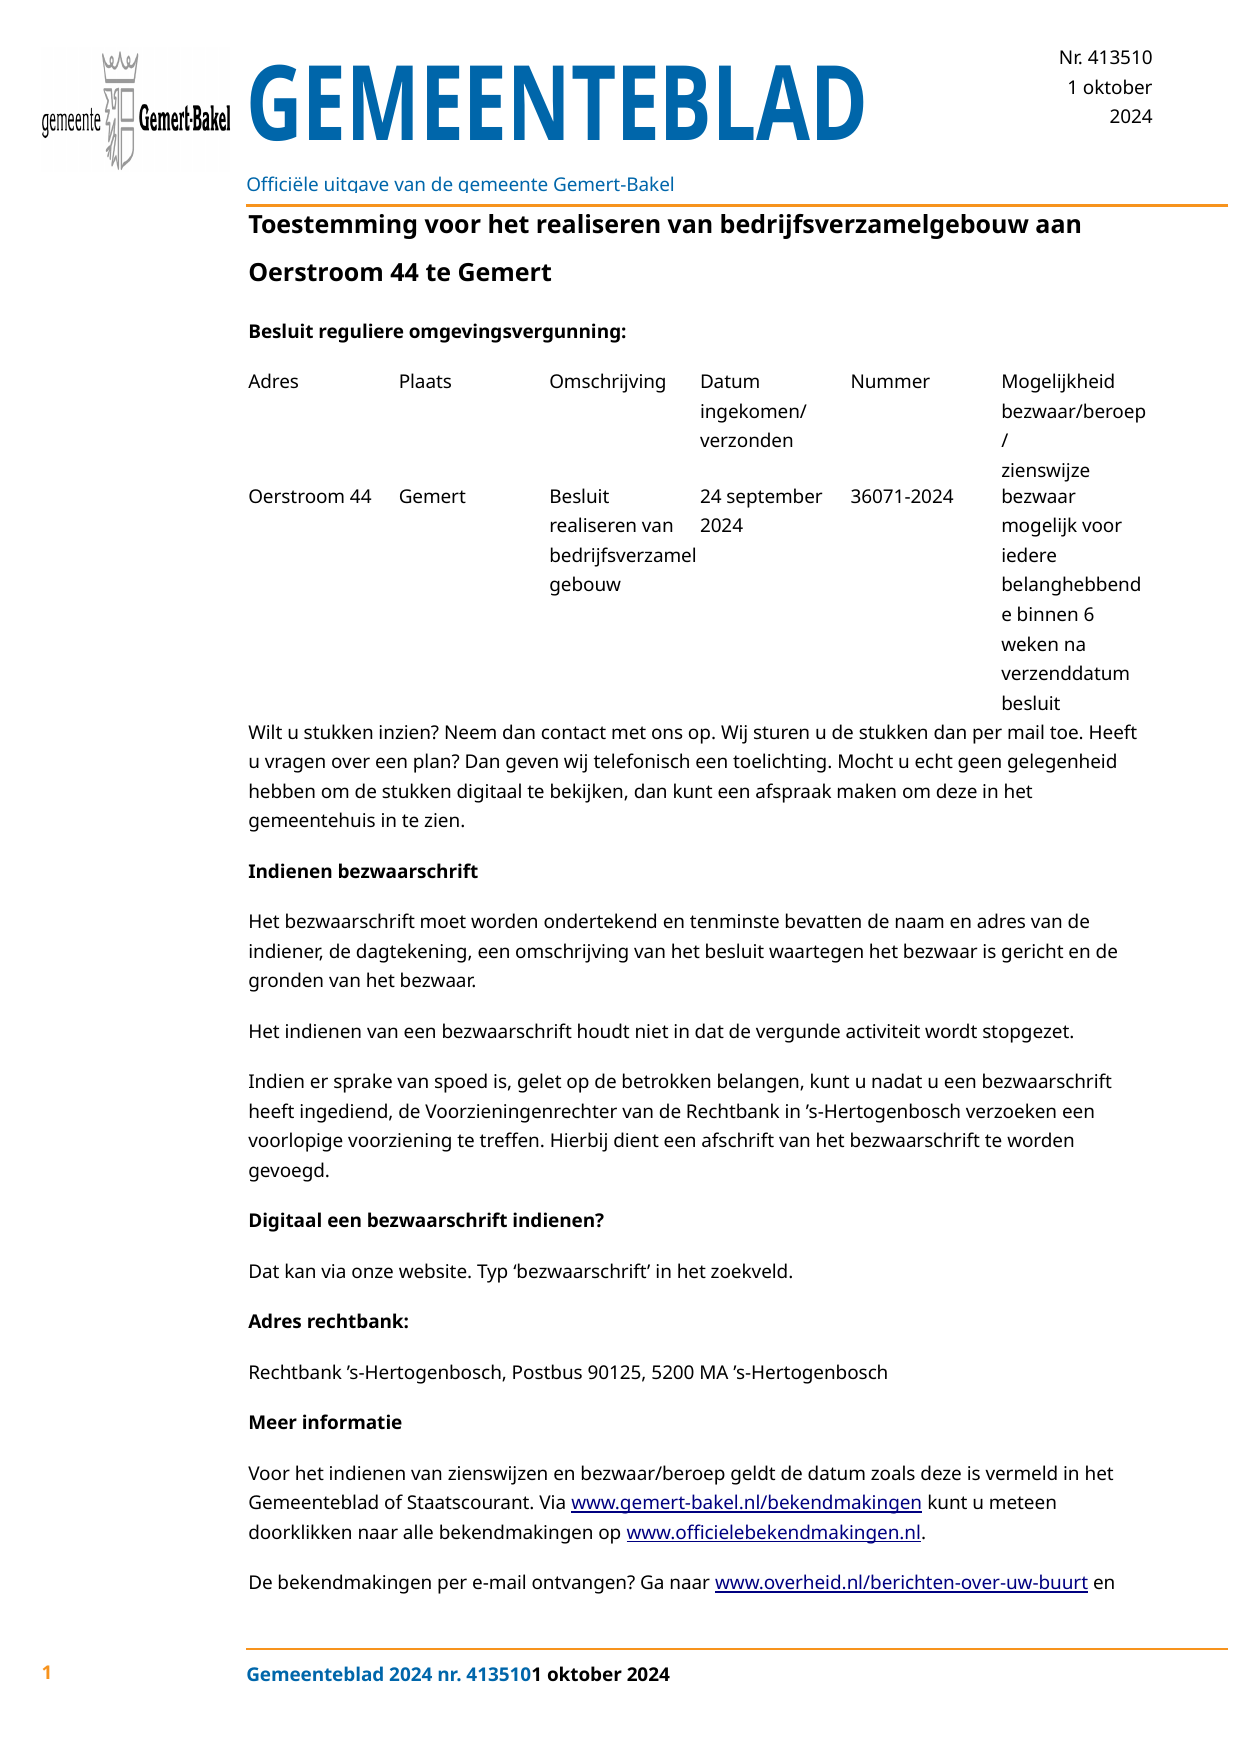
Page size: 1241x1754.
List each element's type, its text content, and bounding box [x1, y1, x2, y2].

text Toestemming voor het realiseren van bedrijfsverzamelgebouw aan Oerstroom 44 te Gemert [248, 207, 1152, 288]
text Adres rechtbank: [248, 1308, 1152, 1334]
table_cell 24 september 2024 [700, 483, 850, 716]
text Voor het indienen van zienswijzen en bezwaar/beroep geldt de datum zoals deze is vermeld in het Gemeenteblad of Staatscourant. Via www.gemert-bakel.nl/bekendmakingen kunt u meteen doorklikken naar alle bekendmakingen op www.officielebekendmakingen.nl. [248, 1460, 1152, 1545]
text Dat kan via onze website. Typ ‘bezwaarschrift’ in het zoekveld. [248, 1258, 1152, 1284]
table_header Datum ingekomen/ verzonden [700, 369, 850, 483]
text Wilt u stukken inzien? Neem dan contact met ons op. Wij sturen u de stukken dan per mail toe. Heeft u vragen over een plan? Dan geven wij telefonisch een toelichting. Mocht u echt geen gelegenheid hebben om de stukken digitaal te bekijken, dan kunt een afspraak maken om deze in het gemeentehuis in te zien. [248, 719, 1152, 833]
text Besluit reguliere omgevingsvergunning: [248, 318, 1152, 344]
picture [41, 47, 231, 172]
table_header Mogelijkheid bezwaar/beroep/ zienswijze [1001, 369, 1152, 483]
table_header Nummer [850, 369, 1001, 483]
table_cell Besluit realiseren van bedrijfsverzamelgebouw [549, 483, 700, 716]
text Indien er sprake van spoed is, gelet op de betrokken belangen, kunt u nadat u een bezwaarschrift heeft ingediend, de Voorzieningenrechter van de Rechtbank in ’s-Hertogenbosch verzoeken een voorlopige voorziening te treffen. Hierbij dient een afschrift van het bezwaarschrift te worden gevoegd. [248, 1068, 1152, 1183]
table_cell 36071-2024 [850, 483, 1001, 716]
table_header Adres [248, 369, 398, 483]
table_header Plaats [399, 369, 549, 483]
table_cell Gemert [399, 483, 549, 716]
text Meer informatie [248, 1409, 1152, 1435]
text Rechtbank ’s-Hertogenbosch, Postbus 90125, 5200 MA ’s-Hertogenbosch [248, 1359, 1152, 1385]
text Indienen bezwaarschrift [248, 858, 1152, 884]
table_header Omschrijving [549, 369, 700, 483]
text De bekendmakingen per e-mail ontvangen? Ga naar www.overheid.nl/berichten-over-uw-buurt en [248, 1569, 1152, 1595]
text Digitaal een bezwaarschrift indienen? [248, 1208, 1152, 1233]
table_cell bezwaar mogelijk voor iedere belanghebbende binnen 6 weken na verzenddatum besluit [1001, 483, 1152, 716]
text Het indienen van een bezwaarschrift houdt niet in dat de vergunde activiteit wordt stopgezet. [248, 1018, 1152, 1044]
table_cell Oerstroom 44 [248, 483, 398, 716]
text Het bezwaarschrift moet worden ondertekend en tenminste bevatten de naam en adres van de indiener, de dagtekening, een omschrijving van het besluit waartegen het bezwaar is gericht en de gronden van het bezwaar. [248, 908, 1152, 993]
